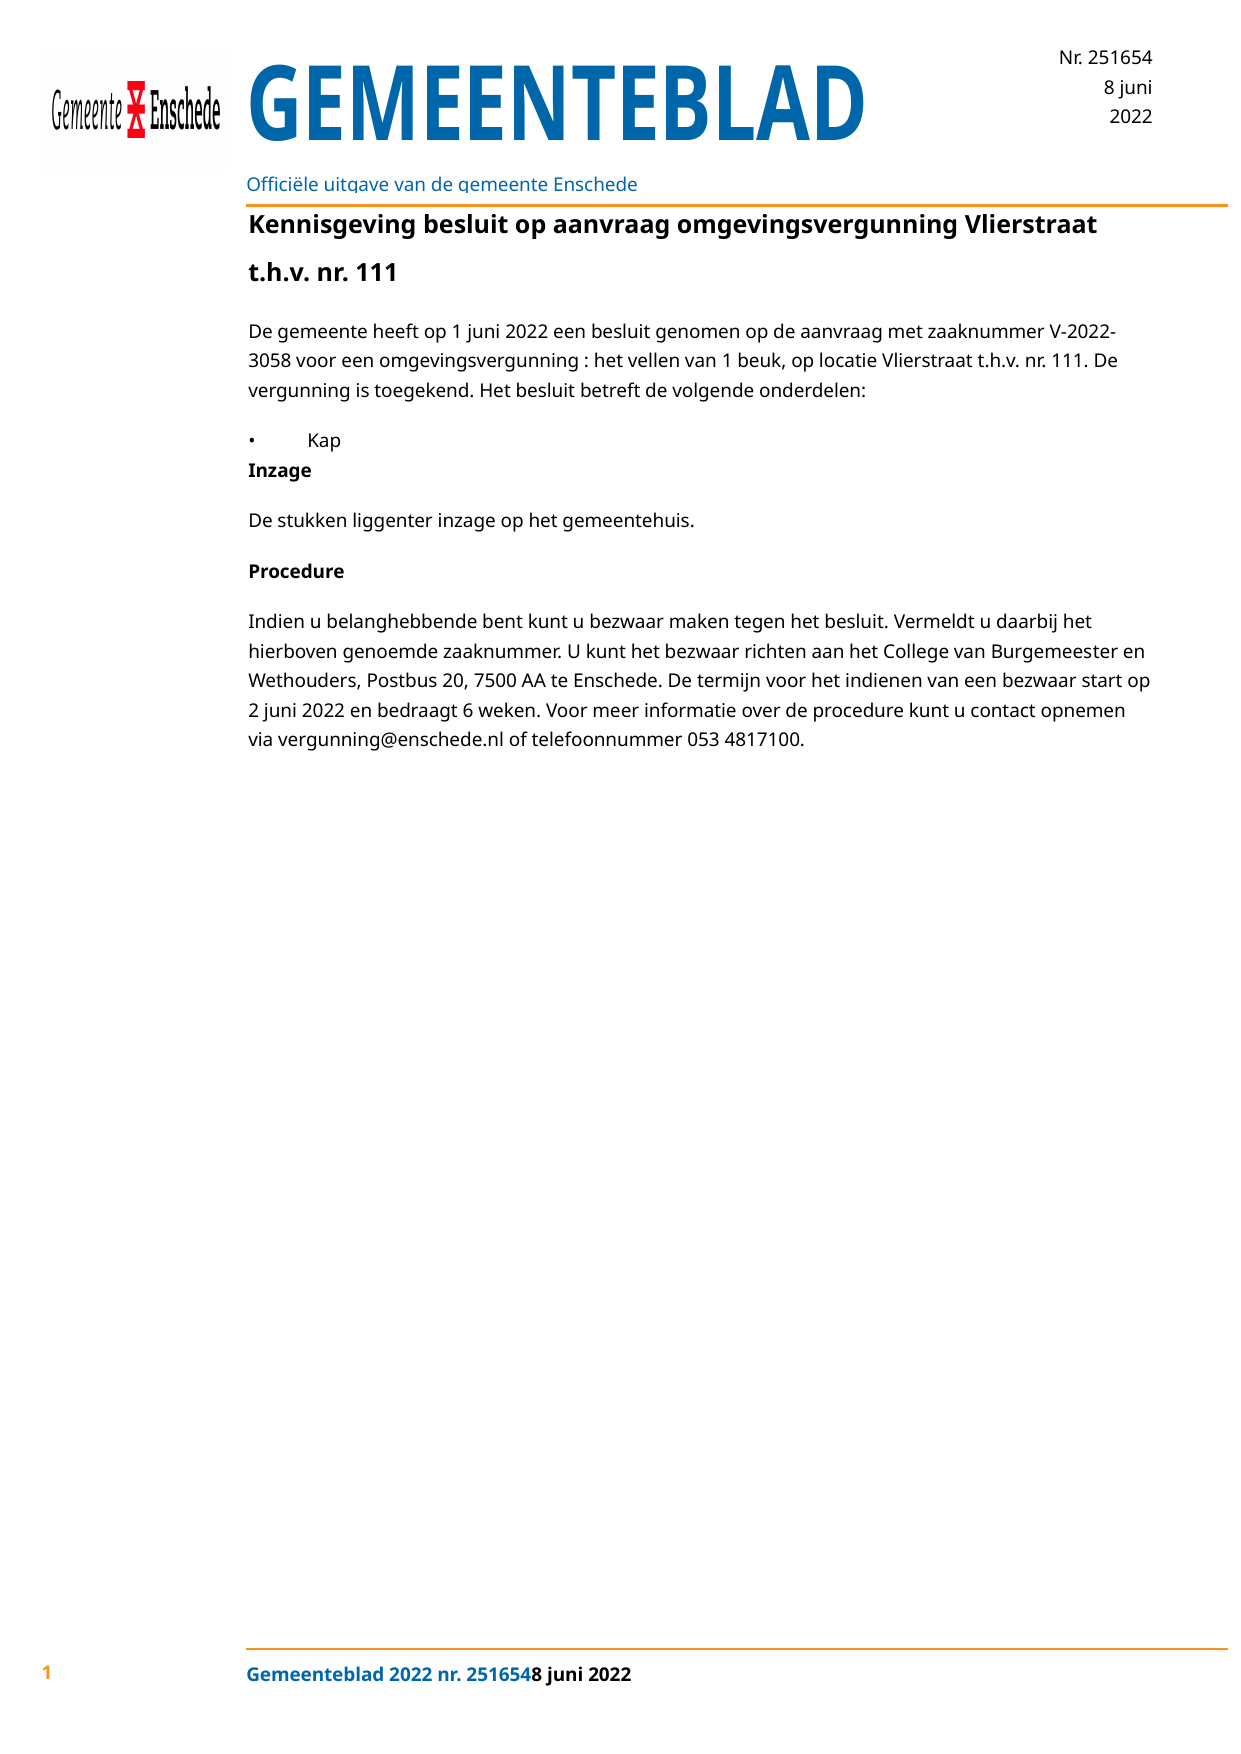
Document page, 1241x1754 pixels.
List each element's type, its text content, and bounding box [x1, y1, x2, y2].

text Inzage [248, 457, 1152, 483]
text Indien u belanghebbende bent kunt u bezwaar maken tegen het besluit. Vermeldt u daarbij het hierboven genoemde zaaknummer. U kunt het bezwaar richten aan het College van Burgemees­ter en Wethouders, Postbus 20, 7500 AA te Enschede. De termijn voor het indienen van een bezwaar start op 2 juni 2022 en bedraagt 6 weken. Voor meer informatie over de procedure kunt u contact opnemen via vergunning@enschede.nl of telefoonnummer 053 4817100. [248, 608, 1152, 752]
list Kap [248, 427, 1152, 453]
text Kennisgeving besluit op aanvraag omgevingsvergunning Vlierstraat t.h.v. nr. 111 [248, 207, 1152, 288]
picture [41, 47, 231, 172]
text De stukken liggenter inzage op het gemeentehuis. [248, 507, 1152, 533]
text De gemeente heeft op 1 juni 2022 een besluit genomen op de aanvraag met zaaknummer V-2022-3058 voor een omgevingsvergunning : het vellen van 1 beuk, op locatie Vlierstraat t.h.v. nr. 111. De vergunning is toegekend. Het besluit betreft de volgende onderdelen: [248, 318, 1152, 403]
text Procedure [248, 558, 1152, 584]
